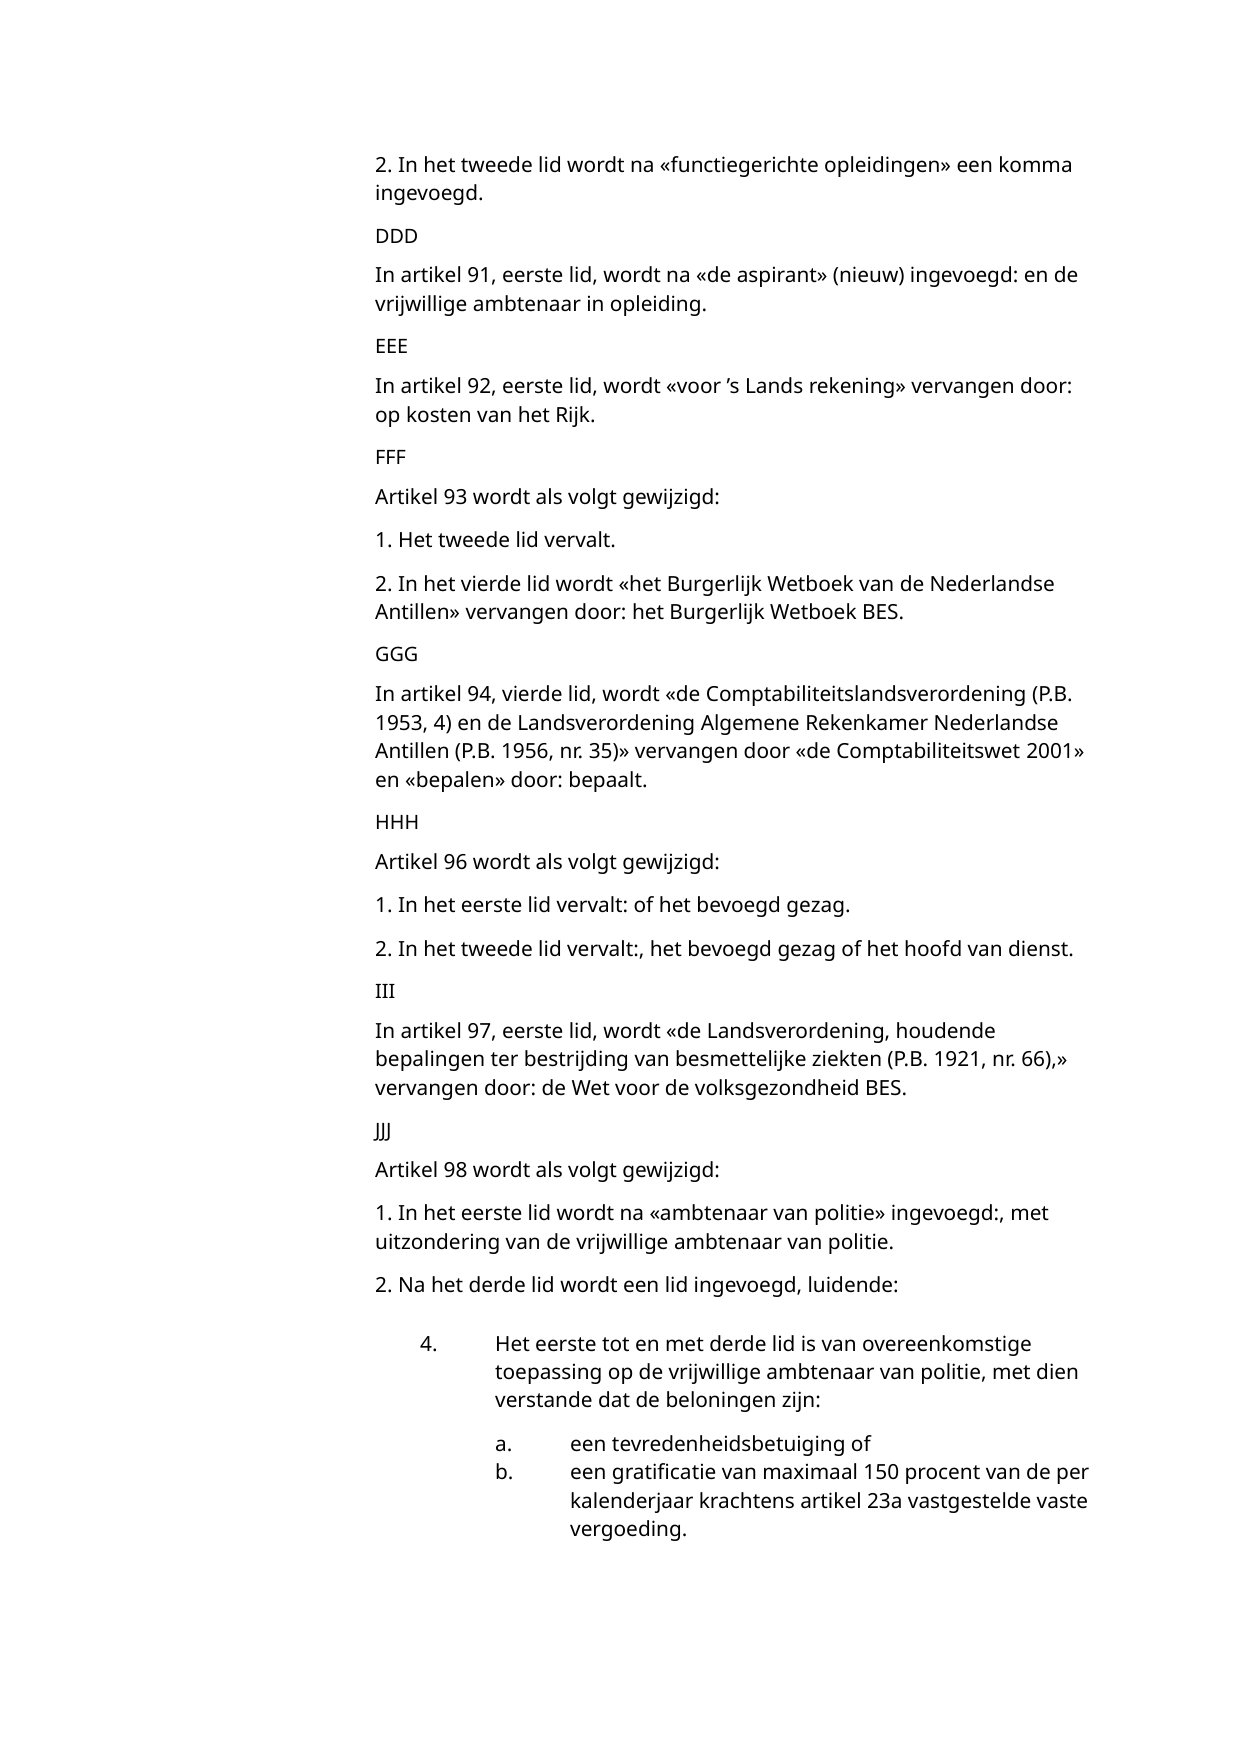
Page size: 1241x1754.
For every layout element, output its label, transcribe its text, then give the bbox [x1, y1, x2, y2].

text In artikel 97, eerste lid, wordt «de Landsverordening, houdende bepalingen ter bestrijding van besmettelijke ziekten (P.B. 1921, nr. 66),» vervangen door: de Wet voor de volksgezondheid BES. [375, 1016, 1090, 1101]
text 1. In het eerste lid vervalt: of het bevoegd gezag. [375, 890, 1090, 919]
text 2. Na het derde lid wordt een lid ingevoegd, luidende: [375, 1270, 1090, 1299]
text III [375, 977, 1090, 1004]
text 2. In het tweede lid vervalt:, het bevoegd gezag of het hoofd van dienst. [375, 934, 1090, 962]
text JJJ [375, 1116, 1090, 1143]
text 2. In het tweede lid wordt na «functiegerichte opleidingen» een komma ingevoegd. [375, 150, 1090, 207]
list een gratificatie van maximaal 150 procent van de per kalenderjaar krachtens artikel 23a vastgestelde vaste vergoeding. [495, 1457, 1090, 1543]
text 1. Het tweede lid vervalt. [375, 525, 1090, 554]
text In artikel 92, eerste lid, wordt «voor ’s Lands rekening» vervangen door: op kosten van het Rijk. [375, 371, 1090, 428]
text In artikel 91, eerste lid, wordt na «de aspirant» (nieuw) ingevoegd: en de vrijwillige ambtenaar in opleiding. [375, 261, 1090, 317]
list een tevredenheidsbetuiging of [495, 1429, 1090, 1457]
list Het eerste tot en met derde lid is van overeenkomstige toepassing op de vrijwillige ambtenaar van politie, met dien verstande dat de beloningen zijn: [420, 1329, 1090, 1414]
text 2. In het vierde lid wordt «het Burgerlijk Wetboek van de Nederlandse Antillen» vervangen door: het Burgerlijk Wetboek BES. [375, 569, 1090, 626]
text Artikel 98 wordt als volgt gewijzigd: [375, 1155, 1090, 1183]
text DDD [375, 222, 1090, 249]
text EEE [375, 332, 1090, 359]
text Artikel 96 wordt als volgt gewijzigd: [375, 847, 1090, 875]
text GGG [375, 641, 1090, 668]
text Artikel 93 wordt als volgt gewijzigd: [375, 482, 1090, 510]
text 1. In het eerste lid wordt na «ambtenaar van politie» ingevoegd:, met uitzondering van de vrijwillige ambtenaar van politie. [375, 1198, 1090, 1255]
text FFF [375, 443, 1090, 470]
text In artikel 94, vierde lid, wordt «de Comptabiliteitslandsverordening (P.B. 1953, 4) en de Landsverordening Algemene Rekenkamer Nederlandse Antillen (P.B. 1956, nr. 35)» vervangen door «de Comptabiliteitswet 2001» en «bepalen» door: bepaalt. [375, 679, 1090, 793]
text HHH [375, 808, 1090, 835]
